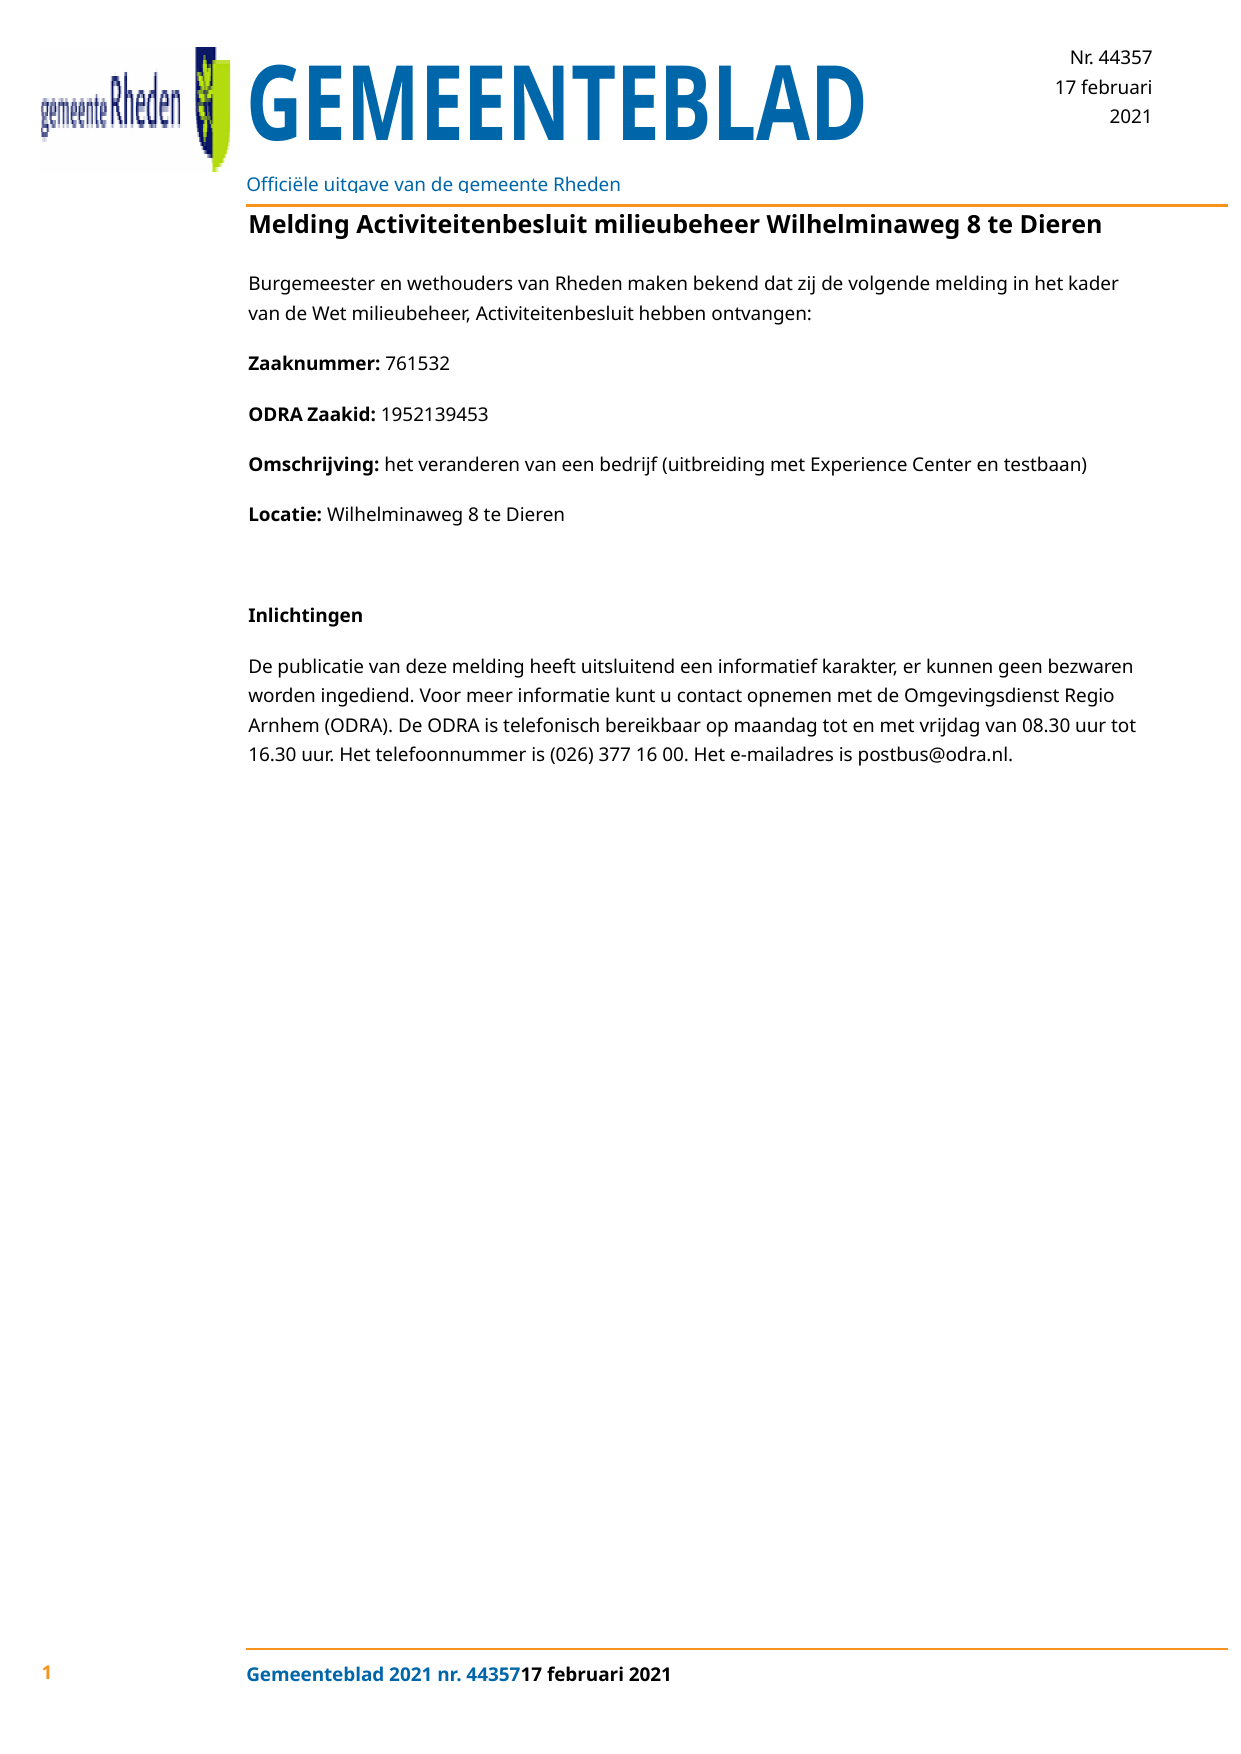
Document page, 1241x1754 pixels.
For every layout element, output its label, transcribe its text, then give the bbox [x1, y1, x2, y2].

text Burgemeester en wethouders van Rheden maken bekend dat zij de volgende melding in het kader van de Wet milieubeheer, Activiteitenbesluit hebben ontvangen: [248, 270, 1152, 326]
text ODRA Zaakid: 1952139453 [248, 401, 1152, 426]
text Omschrijving: het veranderen van een bedrijf (uitbreiding met Experience Center en testbaan) [248, 451, 1152, 477]
text De publicatie van deze melding heeft uitsluitend een informatief karakter, er kunnen geen bezwaren worden ingediend. Voor meer informatie kunt u contact opnemen met de Omgevingsdienst Regio Arnhem (ODRA). De ODRA is telefonisch bereikbaar op maandag tot en met vrijdag van 08.30 uur tot 16.30 uur. Het telefoonnummer is (026) 377 16 00. Het e-mailadres is postbus@odra.nl. [248, 653, 1152, 767]
text Locatie: Wilhelminaweg 8 te Dieren [248, 502, 1152, 527]
text Inlichtingen [248, 602, 1152, 628]
picture [41, 47, 231, 172]
text Melding Activiteitenbesluit milieubeheer Wilhelminaweg 8 te Dieren [248, 207, 1152, 241]
text Zaaknummer: 761532 [248, 350, 1152, 376]
